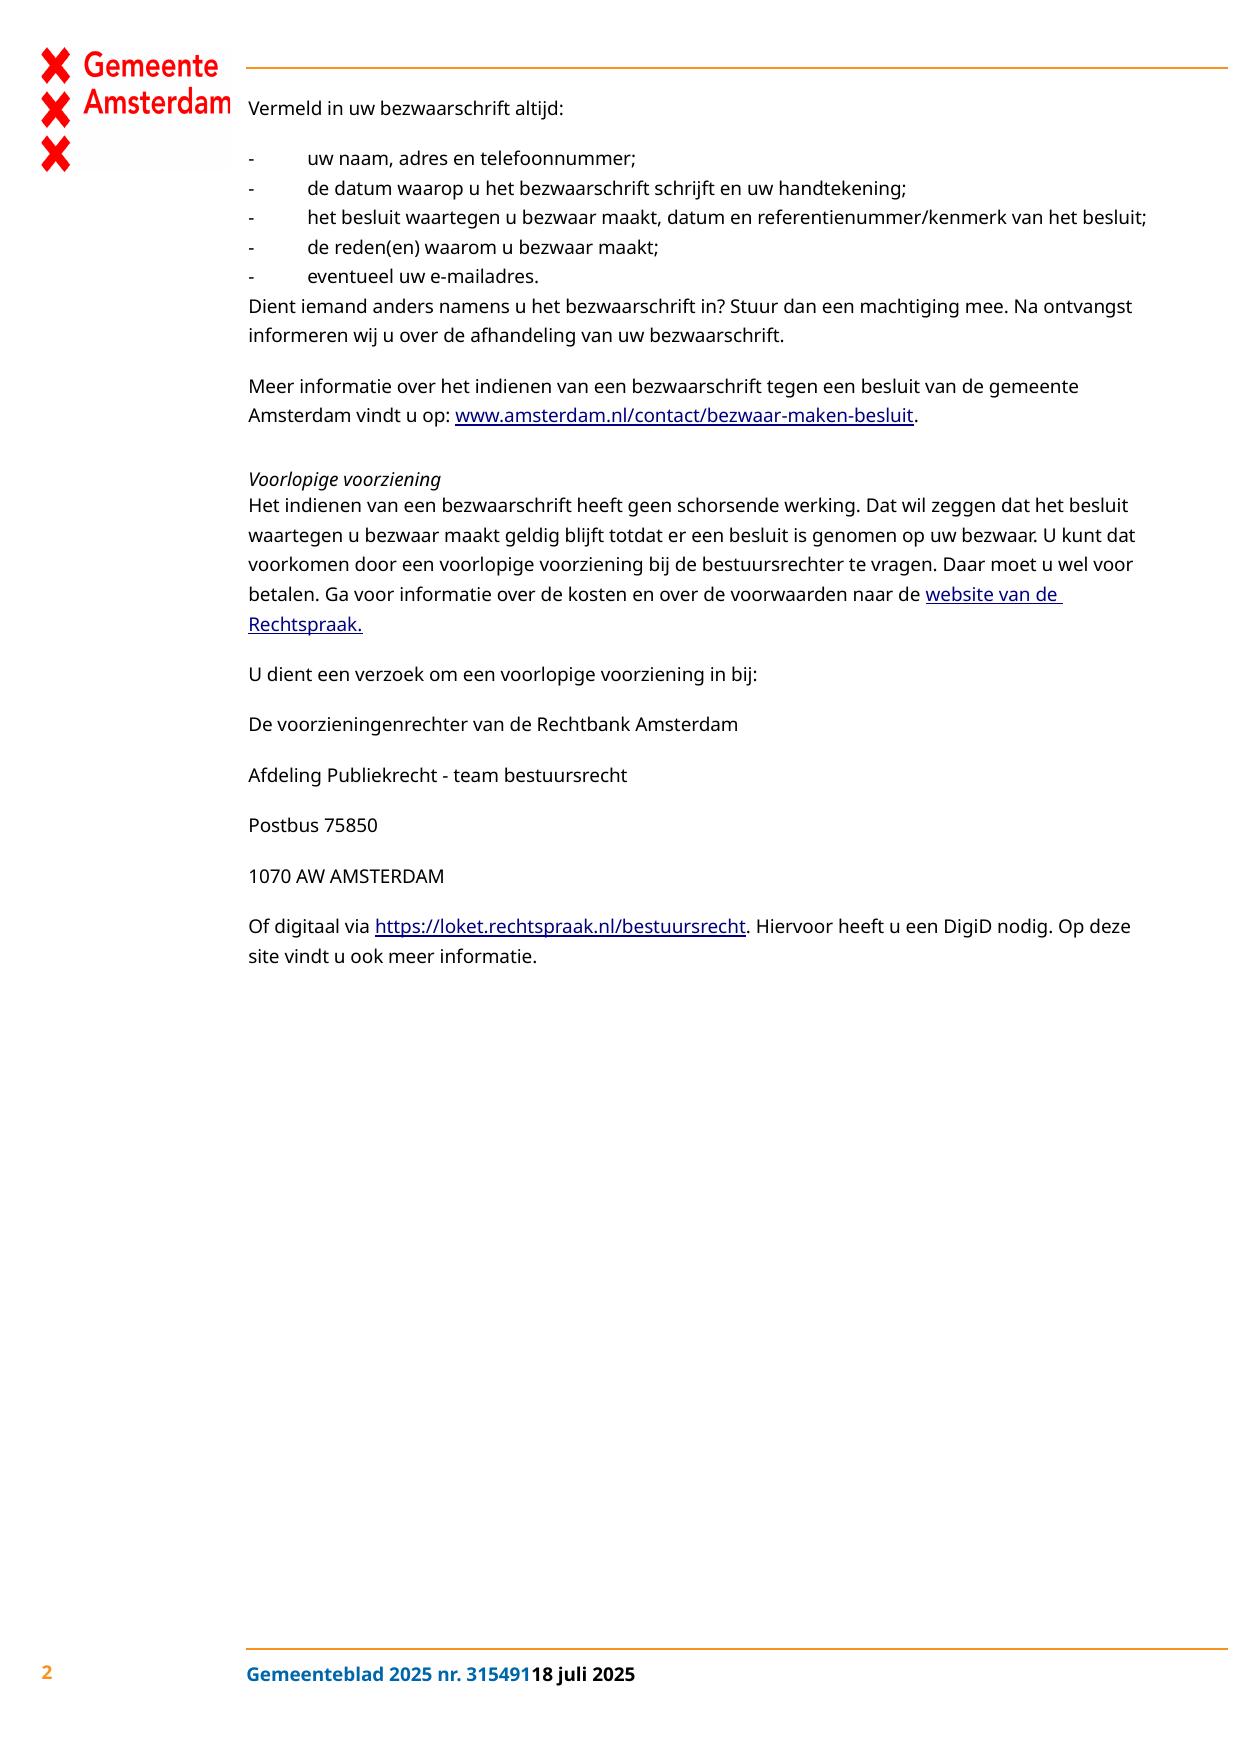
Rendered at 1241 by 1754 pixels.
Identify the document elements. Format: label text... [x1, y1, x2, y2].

text De voorzieningenrechter van de Rechtbank Amsterdam [248, 712, 1152, 737]
text 1070 AW AMSTERDAM [248, 863, 1152, 888]
list de datum waarop u het bezwaarschrift schrijft en uw handtekening; [248, 175, 1152, 201]
picture [41, 47, 231, 172]
text Het indienen van een bezwaarschrift heeft geen schorsende werking. Dat wil zeggen dat het besluit waartegen u bezwaar maakt geldig blijft totdat er een besluit is genomen op uw bezwaar. U kunt dat voorkomen door een voorlopige voorziening bij de bestuursrechter te vragen. Daar moet u wel voor betalen. Ga voor informatie over de kosten en over de voorwaarden naar de website van de Rechtspraak. [248, 492, 1152, 636]
list de reden(en) waarom u bezwaar maakt; [248, 234, 1152, 260]
text Afdeling Publiekrecht - team bestuursrecht [248, 762, 1152, 788]
list uw naam, adres en telefoonnummer; [248, 145, 1152, 171]
text Dient iemand anders namens u het bezwaarschrift in? Stuur dan een machtiging mee. Na ontvangst informeren wij u over de afhandeling van uw bezwaarschrift. [248, 293, 1152, 348]
text U dient een verzoek om een voorlopige voorziening in bij: [248, 661, 1152, 687]
text Of digitaal via https://loket.rechtspraak.nl/bestuursrecht. Hiervoor heeft u een DigiD nodig. Op deze site vindt u ook meer informatie. [248, 913, 1152, 968]
list het besluit waartegen u bezwaar maakt, datum en referentienummer/kenmerk van het besluit; [248, 204, 1152, 230]
text Voorlopige voorziening [248, 467, 1152, 492]
list eventueel uw e-mailadres. [248, 263, 1152, 289]
text Postbus 75850 [248, 812, 1152, 838]
text Vermeld in uw bezwaarschrift altijd: [248, 95, 1152, 121]
text Meer informatie over het indienen van een bezwaarschrift tegen een besluit van de gemeente Amsterdam vindt u op: www.amsterdam.nl/contact/bezwaar-maken-besluit. [248, 373, 1152, 428]
